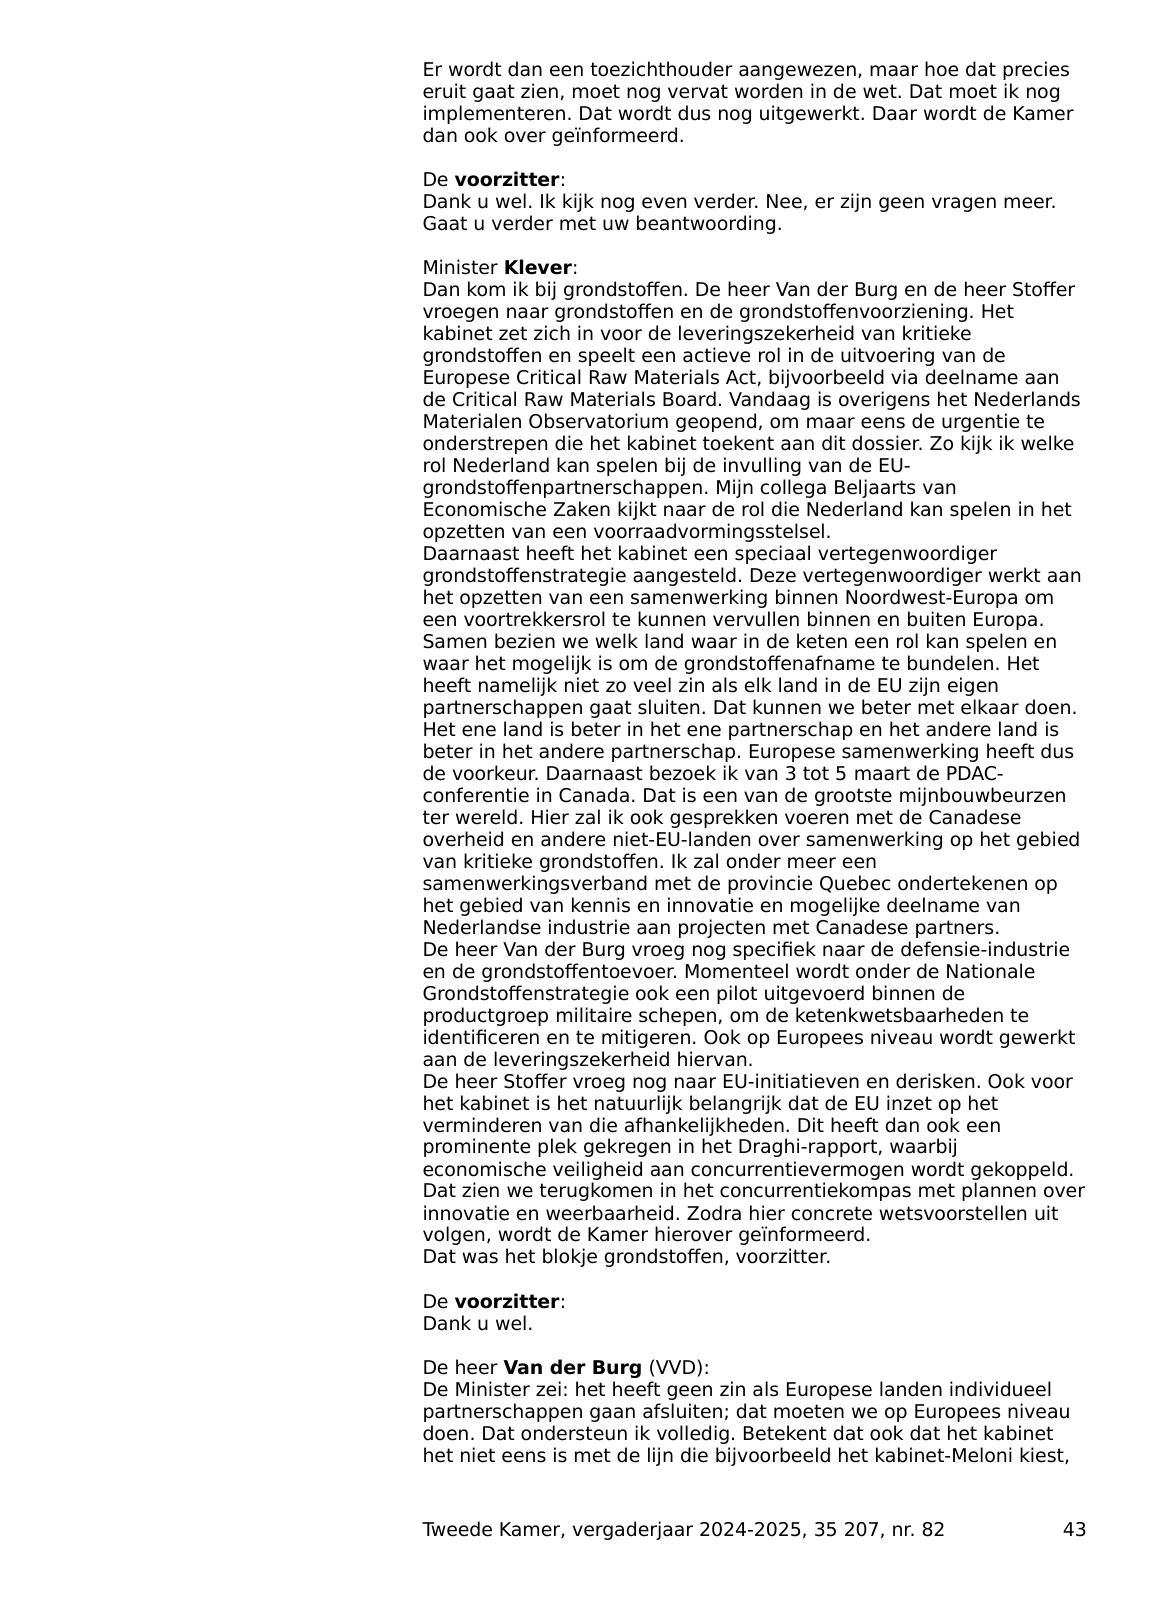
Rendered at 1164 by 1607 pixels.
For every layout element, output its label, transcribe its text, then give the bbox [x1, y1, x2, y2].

text Er wordt dan een toezichthouder aangewezen, maar hoe dat precies eruit gaat zien, moet nog vervat worden in de wet. Dat moet ik nog implementeren. Dat wordt dus nog uitgewerkt. Daar wordt de Kamer dan ook over geïnformeerd. [422, 59, 1087, 147]
text Minister Klever: [422, 257, 1087, 279]
text Dat was het blokje grondstoffen, voorzitter. [422, 1246, 1087, 1268]
text De voorzitter: [422, 1291, 1087, 1312]
text Dank u wel. Ik kijk nog even verder. Nee, er zijn geen vragen meer. Gaat u verder met uw beantwoording. [422, 191, 1087, 235]
text Dank u wel. [422, 1312, 1087, 1334]
text Daarnaast heeft het kabinet een speciaal vertegenwoordiger grondstoffenstrategie aangesteld. Deze vertegenwoordiger werkt aan het opzetten van een samenwerking binnen Noordwest-Europa om een voortrekkersrol te kunnen vervullen binnen en buiten Europa. Samen bezien we welk land waar in de keten een rol kan spelen en waar het mogelijk is om de grondstoffenafname te bundelen. Het heeft namelijk niet zo veel zin als elk land in de EU zijn eigen partnerschappen gaat sluiten. Dat kunnen we beter met elkaar doen. Het ene land is beter in het ene partnerschap en het andere land is beter in het andere partnerschap. Europese samenwerking heeft dus de voorkeur. Daarnaast bezoek ik van 3 tot 5 maart de PDAC-conferentie in Canada. Dat is een van de grootste mijnbouwbeurzen ter wereld. Hier zal ik ook gesprekken voeren met de Canadese overheid en andere niet-EU-landen over samenwerking op het gebied van kritieke grondstoffen. Ik zal onder meer een samenwerkingsverband met de provincie Quebec ondertekenen op het gebied van kennis en innovatie en mogelijke deelname van Nederlandse industrie aan projecten met Canadese partners. [422, 543, 1087, 939]
text Dan kom ik bij grondstoffen. De heer Van der Burg en de heer Stoffer vroegen naar grondstoffen en de grondstoffenvoorziening. Het kabinet zet zich in voor de leveringszekerheid van kritieke grondstoffen en speelt een actieve rol in de uitvoering van de Europese Critical Raw Materials Act, bijvoorbeeld via deelname aan de Critical Raw Materials Board. Vandaag is overigens het Nederlands Materialen Observatorium geopend, om maar eens de urgentie te onderstrepen die het kabinet toekent aan dit dossier. Zo kijk ik welke rol Nederland kan spelen bij de invulling van de EU-grondstoffenpartnerschappen. Mijn collega Beljaarts van Economische Zaken kijkt naar de rol die Nederland kan spelen in het opzetten van een voorraadvormingsstelsel. [422, 279, 1087, 543]
text De Minister zei: het heeft geen zin als Europese landen individueel partnerschappen gaan afsluiten; dat moeten we op Europees niveau doen. Dat ondersteun ik volledig. Betekent dat ook dat het kabinet het niet eens is met de lijn die bijvoorbeeld het kabinet-Meloni kiest, [422, 1379, 1087, 1467]
text De heer Van der Burg (VVD): [422, 1357, 1087, 1379]
text De heer Stoffer vroeg nog naar EU-initiatieven en derisken. Ook voor het kabinet is het natuurlijk belangrijk dat de EU inzet op het verminderen van die afhankelijkheden. Dit heeft dan ook een prominente plek gekregen in het Draghi-rapport, waarbij economische veiligheid aan concurrentievermogen wordt gekoppeld. Dat zien we terugkomen in het concurrentiekompas met plannen over innovatie en weerbaarheid. Zodra hier concrete wetsvoorstellen uit volgen, wordt de Kamer hierover geïnformeerd. [422, 1071, 1087, 1246]
text De heer Van der Burg vroeg nog specifiek naar de defensie-industrie en de grondstoffentoevoer. Momenteel wordt onder de Nationale Grondstoffenstrategie ook een pilot uitgevoerd binnen de productgroep militaire schepen, om de ketenkwetsbaarheden te identificeren en te mitigeren. Ook op Europees niveau wordt gewerkt aan de leveringszekerheid hiervan. [422, 939, 1087, 1071]
text De voorzitter: [422, 169, 1087, 191]
